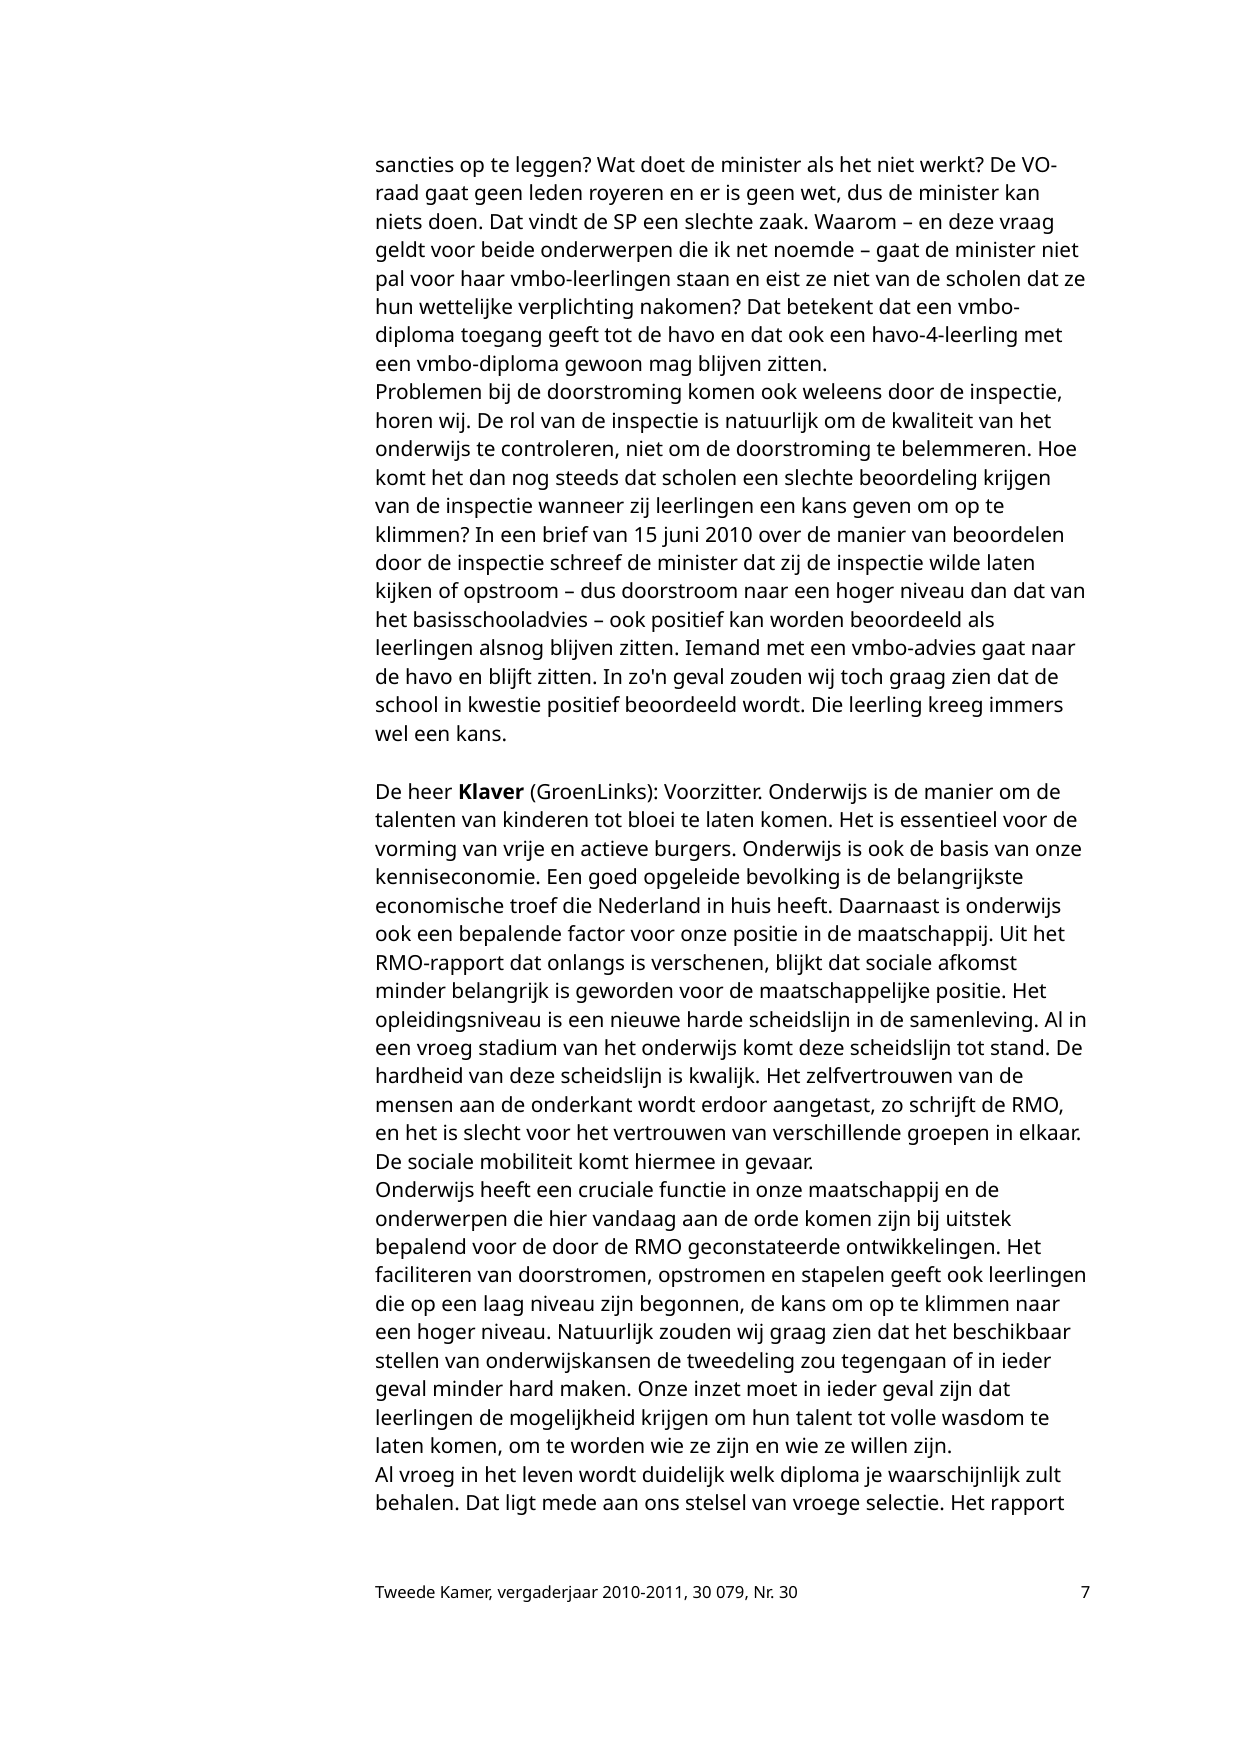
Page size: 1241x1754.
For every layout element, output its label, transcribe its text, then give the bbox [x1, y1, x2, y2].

text Problemen bij de doorstroming komen ook weleens door de inspectie, horen wij. De rol van de inspectie is natuurlijk om de kwaliteit van het onderwijs te controleren, niet om de doorstroming te belemmeren. Hoe komt het dan nog steeds dat scholen een slechte beoordeling krijgen van de inspectie wanneer zij leerlingen een kans geven om op te klimmen? In een brief van 15 juni 2010 over de manier van beoordelen door de inspectie schreef de minister dat zij de inspectie wilde laten kijken of opstroom – dus doorstroom naar een hoger niveau dan dat van het basisschooladvies – ook positief kan worden beoordeeld als leerlingen alsnog blijven zitten. Iemand met een vmbo-advies gaat naar de havo en blijft zitten. In zo'n geval zouden wij toch graag zien dat de school in kwestie positief beoordeeld wordt. Die leerling kreeg immers wel een kans. [375, 377, 1090, 747]
text Al vroeg in het leven wordt duidelijk welk diploma je waarschijnlijk zult behalen. Dat ligt mede aan ons stelsel van vroege selectie. Het rapport [375, 1460, 1090, 1517]
text De heer Klaver (GroenLinks): Voorzitter. Onderwijs is de manier om de talenten van kinderen tot bloei te laten komen. Het is essentieel voor de vorming van vrije en actieve burgers. Onderwijs is ook de basis van onze kenniseconomie. Een goed opgeleide bevolking is de belangrijkste economische troef die Nederland in huis heeft. Daarnaast is onderwijs ook een bepalende factor voor onze positie in de maatschappij. Uit het RMO-rapport dat onlangs is verschenen, blijkt dat sociale afkomst minder belangrijk is geworden voor de maatschappelijke positie. Het opleidingsniveau is een nieuwe harde scheidslijn in de samenleving. Al in een vroeg stadium van het onderwijs komt deze scheidslijn tot stand. De hardheid van deze scheidslijn is kwalijk. Het zelfvertrouwen van de mensen aan de onderkant wordt erdoor aangetast, zo schrijft de RMO, en het is slecht voor het vertrouwen van verschillende groepen in elkaar. De sociale mobiliteit komt hiermee in gevaar. [375, 777, 1090, 1175]
text Onderwijs heeft een cruciale functie in onze maatschappij en de onderwerpen die hier vandaag aan de orde komen zijn bij uitstek bepalend voor de door de RMO geconstateerde ontwikkelingen. Het faciliteren van doorstromen, opstromen en stapelen geeft ook leerlingen die op een laag niveau zijn begonnen, de kans om op te klimmen naar een hoger niveau. Natuurlijk zouden wij graag zien dat het beschikbaar stellen van onderwijskansen de tweedeling zou tegengaan of in ieder geval minder hard maken. Onze inzet moet in ieder geval zijn dat leerlingen de mogelijkheid krijgen om hun talent tot volle wasdom te laten komen, om te worden wie ze zijn en wie ze willen zijn. [375, 1175, 1090, 1460]
text sancties op te leggen? Wat doet de minister als het niet werkt? De VO-raad gaat geen leden royeren en er is geen wet, dus de minister kan niets doen. Dat vindt de SP een slechte zaak. Waarom – en deze vraag geldt voor beide onderwerpen die ik net noemde – gaat de minister niet pal voor haar vmbo-leerlingen staan en eist ze niet van de scholen dat ze hun wettelijke verplichting nakomen? Dat betekent dat een vmbo-diploma toegang geeft tot de havo en dat ook een havo-4-leerling met een vmbo-diploma gewoon mag blijven zitten. [375, 150, 1090, 377]
